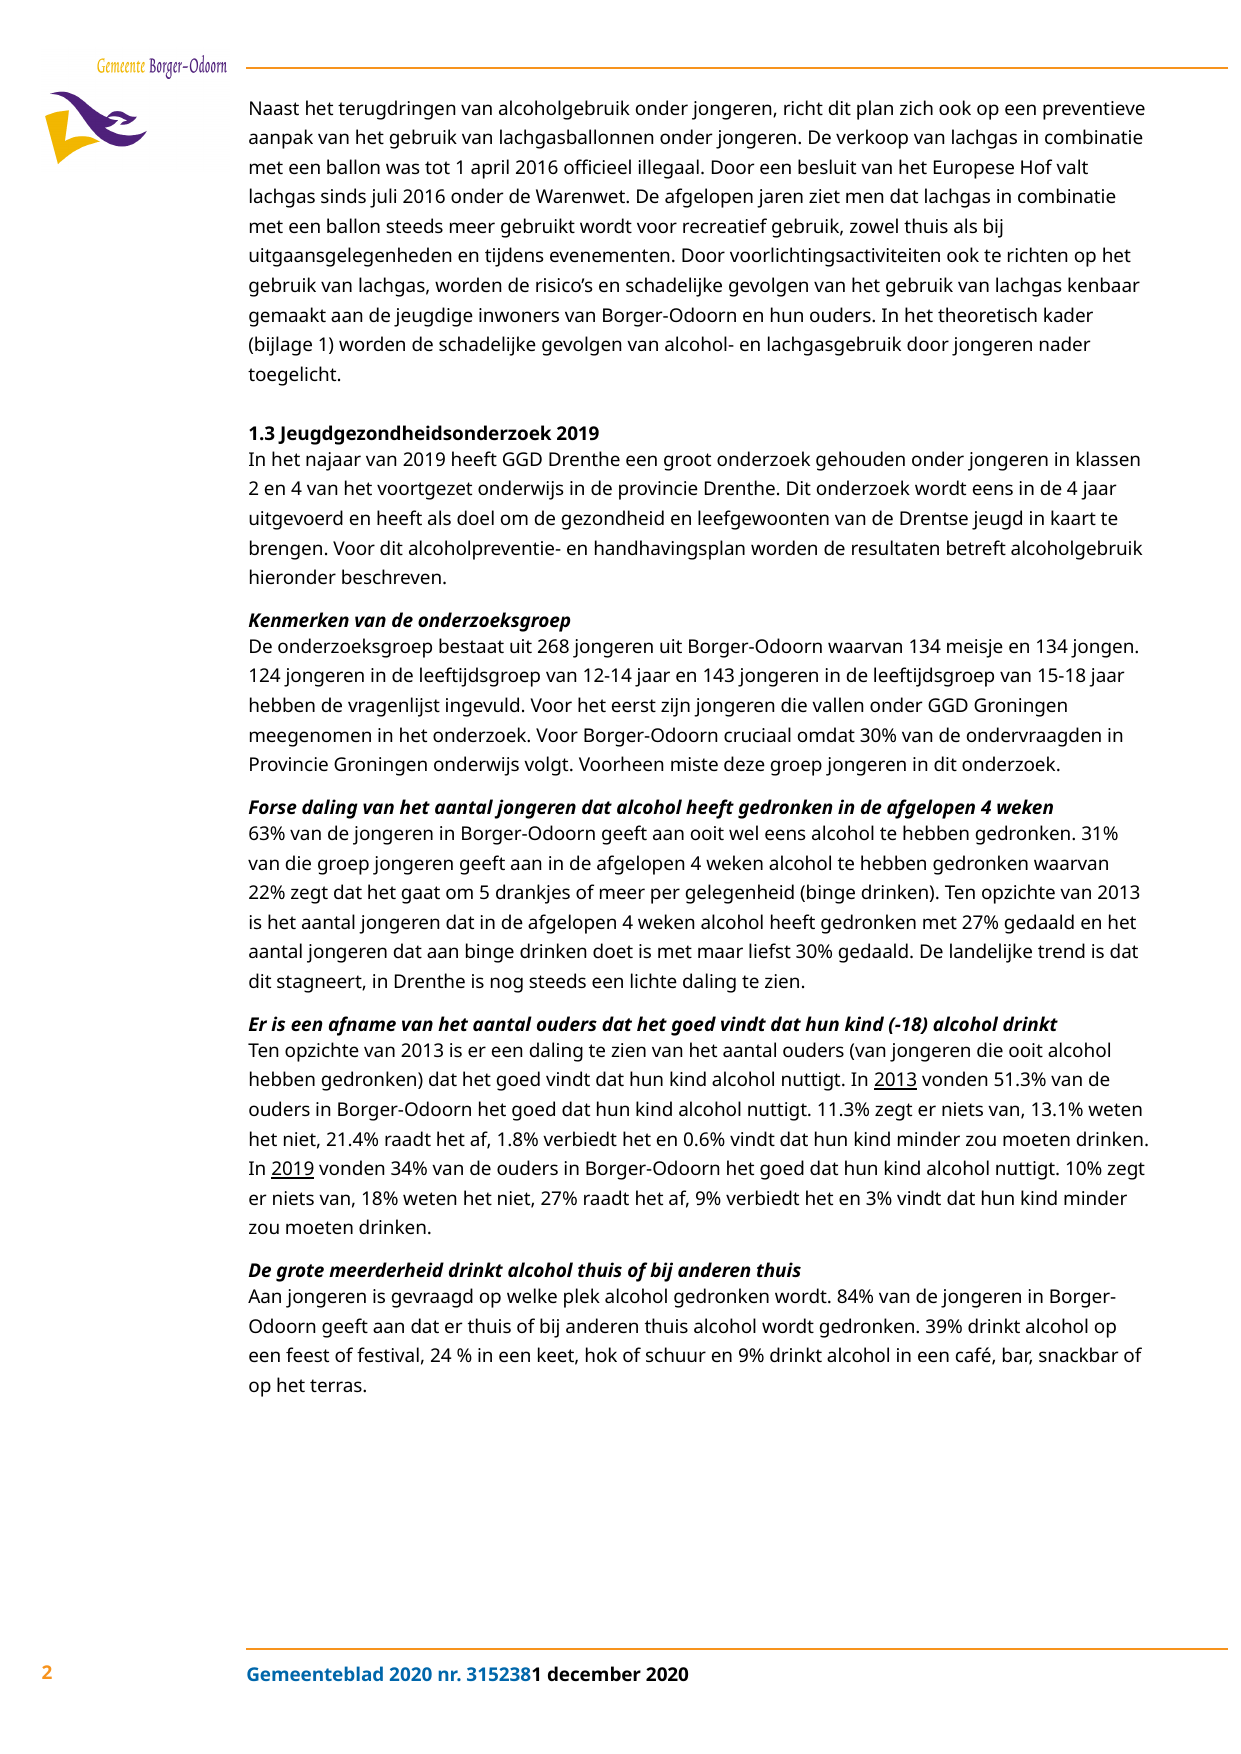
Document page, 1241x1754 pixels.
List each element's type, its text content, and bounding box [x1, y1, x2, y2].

text In het najaar van 2019 heeft GGD Drenthe een groot onderzoek gehouden onder jongeren in klassen 2 en 4 van het voortgezet onderwijs in de provincie Drenthe. Dit onderzoek wordt eens in de 4 jaar uitgevoerd en heeft als doel om de gezondheid en leefgewoonten van de Drentse jeugd in kaart te brengen. Voor dit alcoholpreventie- en handhavingsplan worden de resultaten betreft alcoholgebruik hieronder beschreven. [248, 446, 1152, 590]
text 63% van de jongeren in Borger-Odoorn geeft aan ooit wel eens alcohol te hebben gedronken. 31% van die groep jongeren geeft aan in de afgelopen 4 weken alcohol te hebben gedronken waarvan 22% zegt dat het gaat om 5 drankjes of meer per gelegenheid (binge drinken). Ten opzichte van 2013 is het aantal jongeren dat in de afgelopen 4 weken alcohol heeft gedronken met 27% gedaald en het aantal jongeren dat aan binge drinken doet is met maar liefst 30% gedaald. De landelijke trend is dat dit stagneert, in Drenthe is nog steeds een lichte daling te zien. [248, 820, 1152, 994]
text 1.3 Jeugdgezondheidsonderzoek 2019 [248, 420, 1152, 446]
text Forse daling van het aantal jongeren dat alcohol heeft gedronken in de afgelopen 4 weken [248, 794, 1152, 820]
text De grote meerderheid drinkt alcohol thuis of bij anderen thuis [248, 1258, 1152, 1283]
text Kenmerken van de onderzoeksgroep [248, 607, 1152, 633]
text Aan jongeren is gevraagd op welke plek alcohol gedronken wordt. 84% van de jongeren in Borger-Odoorn geeft aan dat er thuis of bij anderen thuis alcohol wordt gedronken. 39% drinkt alcohol op een feest of festival, 24 % in een keet, hok of schuur en 9% drinkt alcohol in een café, bar, snackbar of op het terras. [248, 1283, 1152, 1398]
text Ten opzichte van 2013 is er een daling te zien van het aantal ouders (van jongeren die ooit alcohol hebben gedronken) dat het goed vindt dat hun kind alcohol nuttigt. In 2013 vonden 51.3% van de ouders in Borger-Odoorn het goed dat hun kind alcohol nuttigt. 11.3% zegt er niets van, 13.1% weten het niet, 21.4% raadt het af, 1.8% verbiedt het en 0.6% vindt dat hun kind minder zou moeten drinken. In 2019 vonden 34% van de ouders in Borger-Odoorn het goed dat hun kind alcohol nuttigt. 10% zegt er niets van, 18% weten het niet, 27% raadt het af, 9% verbiedt het en 3% vindt dat hun kind minder zou moeten drinken. [248, 1037, 1152, 1240]
text De onderzoeksgroep bestaat uit 268 jongeren uit Borger-Odoorn waarvan 134 meisje en 134 jongen. 124 jongeren in de leeftijdsgroep van 12-14 jaar en 143 jongeren in de leeftijdsgroep van 15-18 jaar hebben de vragenlijst ingevuld. Voor het eerst zijn jongeren die vallen onder GGD Groningen meegenomen in het onderzoek. Voor Borger-Odoorn cruciaal omdat 30% van de ondervraagden in Provincie Groningen onderwijs volgt. Voorheen miste deze groep jongeren in dit onderzoek. [248, 633, 1152, 777]
text Er is een afname van het aantal ouders dat het goed vindt dat hun kind (-18) alcohol drinkt [248, 1011, 1152, 1037]
text Naast het terugdringen van alcoholgebruik onder jongeren, richt dit plan zich ook op een preventieve aanpak van het gebruik van lachgasballonnen onder jongeren. De verkoop van lachgas in combinatie met een ballon was tot 1 april 2016 officieel illegaal. Door een besluit van het Europese Hof valt lachgas sinds juli 2016 onder de Warenwet. De afgelopen jaren ziet men dat lachgas in combinatie met een ballon steeds meer gebruikt wordt voor recreatief gebruik, zowel thuis als bij uitgaansgelegenheden en tijdens evenementen. Door voorlichtingsactiviteiten ook te richten op het gebruik van lachgas, worden de risico’s en schadelijke gevolgen van het gebruik van lachgas kenbaar gemaakt aan de jeugdige inwoners van Borger-Odoorn en hun ouders. In het theoretisch kader (bijlage 1) worden de schadelijke gevolgen van alcohol- en lachgasgebruik door jongeren nader toegelicht. [248, 95, 1152, 387]
picture [41, 47, 231, 172]
